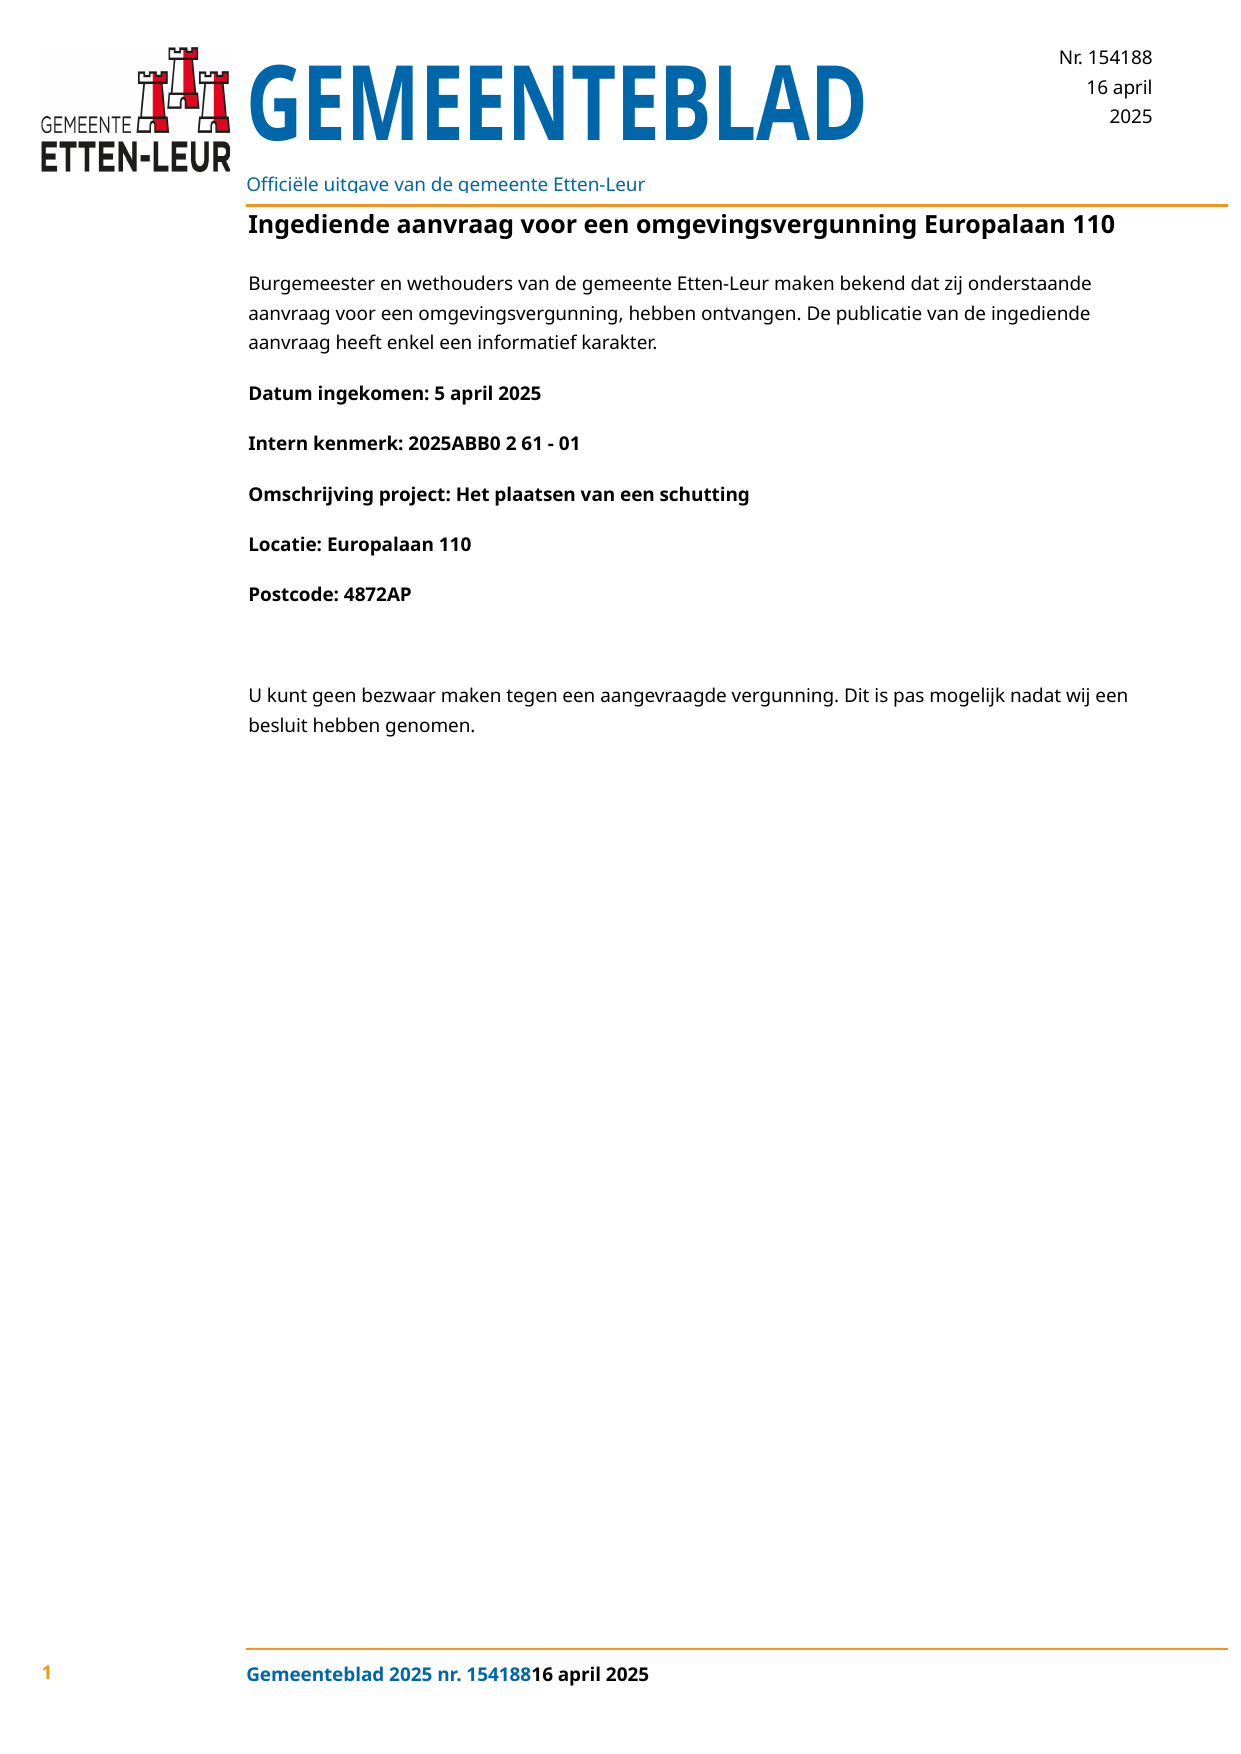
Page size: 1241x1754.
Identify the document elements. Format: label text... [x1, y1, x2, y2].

text Burgemeester en wethouders van de gemeente Etten-Leur maken bekend dat zij onderstaande aanvraag voor een omgevingsvergunning, hebben ontvangen. De publicatie van de ingediende aanvraag heeft enkel een informatief karakter. [248, 270, 1152, 355]
text Intern kenmerk: 2025ABB0 2 61 - 01 [248, 430, 1152, 456]
text Locatie: Europalaan 110 [248, 531, 1152, 557]
text Ingediende aanvraag voor een omgevingsvergunning Europalaan 110 [248, 207, 1152, 241]
picture [41, 47, 231, 172]
text Datum ingekomen: 5 april 2025 [248, 380, 1152, 406]
text U kunt geen bezwaar maken tegen een aangevraagde vergunning. Dit is pas mogelijk nadat wij een besluit hebben genomen. [248, 682, 1152, 738]
text Postcode: 4872AP [248, 582, 1152, 607]
text Omschrijving project: Het plaatsen van een schutting [248, 481, 1152, 506]
